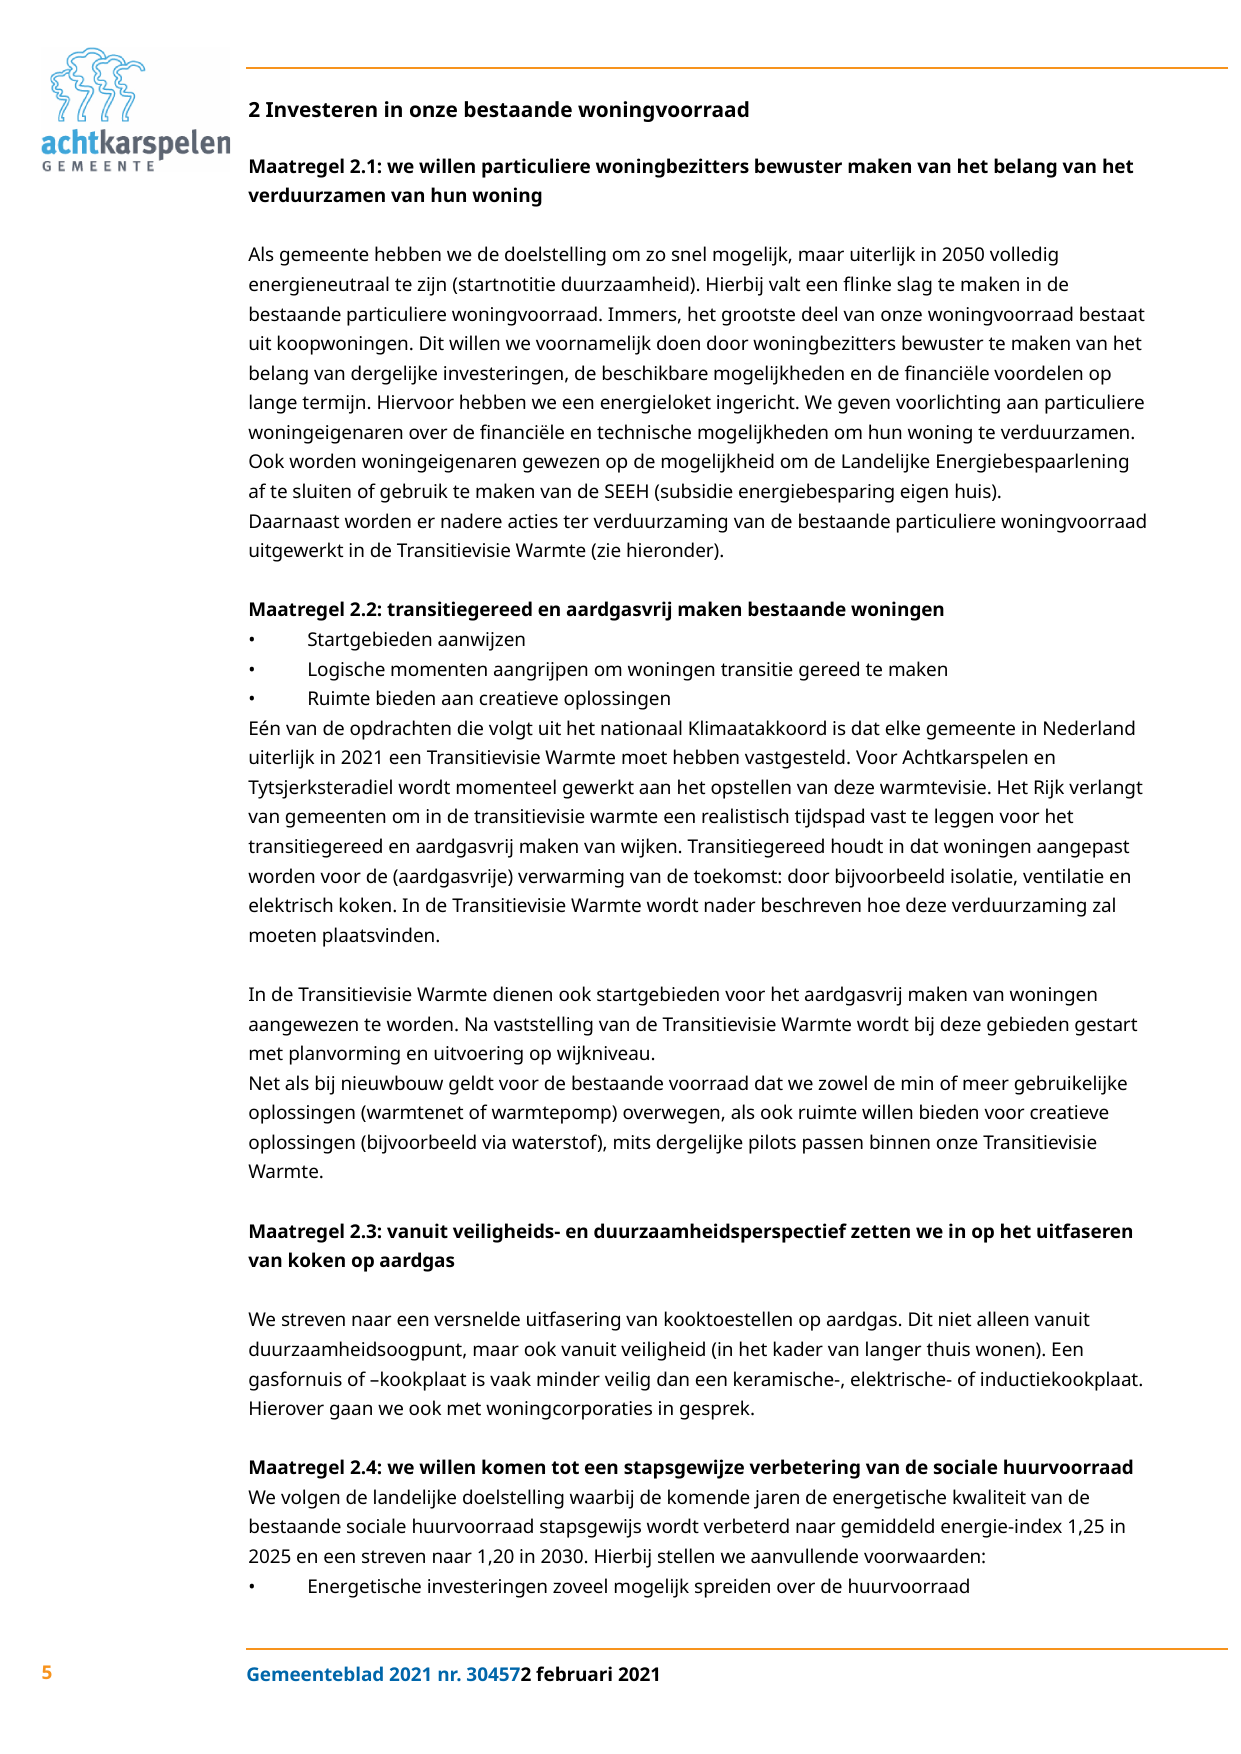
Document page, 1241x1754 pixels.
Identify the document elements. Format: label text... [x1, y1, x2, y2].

list Energetische investeringen zoveel mogelijk spreiden over de huurvoorraad [248, 1573, 1152, 1598]
text Maatregel 2.1: we willen particuliere woningbezitters bewuster maken van het belang van het verduurzamen van hun woning [248, 153, 1152, 208]
text In de Transitievisie Warmte dienen ook startgebieden voor het aardgasvrij maken van woningen aangewezen te worden. Na vaststelling van de Transitievisie Warmte wordt bij deze gebieden gestart met planvorming en uitvoering op wijkniveau. [248, 981, 1152, 1066]
text We streven naar een versnelde uitfasering van kooktoestellen op aardgas. Dit niet alleen vanuit duurzaamheidsoogpunt, maar ook vanuit veiligheid (in het kader van langer thuis wonen). Een gasfornuis of –kookplaat is vaak minder veilig dan een keramische-, elektrische- of inductiekookplaat. Hierover gaan we ook met woningcorporaties in gesprek. [248, 1307, 1152, 1421]
text Maatregel 2.3: vanuit veiligheids- en duurzaamheidsperspectief zetten we in op het uitfaseren van koken op aardgas [248, 1218, 1152, 1273]
text Maatregel 2.2: transitiegereed en aardgasvrij maken bestaande woningen [248, 597, 1152, 622]
text Daarnaast worden er nadere acties ter verduurzaming van de bestaande particuliere woningvoorraad uitgewerkt in de Transitievisie Warmte (zie hieronder). [248, 508, 1152, 563]
text Eén van de opdrachten die volgt uit het nationaal Klimaatakkoord is dat elke gemeente in Nederland uiterlijk in 2021 een Transitievisie Warmte moet hebben vastgesteld. Voor Achtkarspelen en Tytsjerksteradiel wordt momenteel gewerkt aan het opstellen van deze warmtevisie. Het Rijk verlangt van gemeenten om in de transitievisie warmte een realistisch tijdspad vast te leggen voor het transitiegereed en aardgasvrij maken van wijken. Transitiegereed houdt in dat woningen aangepast worden voor de (aardgasvrije) verwarming van de toekomst: door bijvoorbeeld isolatie, ventilatie en elektrisch koken. In de Transitievisie Warmte wordt nader beschreven hoe deze verduurzaming zal moeten plaatsvinden. [248, 715, 1152, 948]
text Maatregel 2.4: we willen komen tot een stapsgewijze verbetering van de sociale huurvoorraad [248, 1454, 1152, 1480]
picture [41, 47, 231, 172]
list Logische momenten aangrijpen om woningen transitie gereed te maken [248, 656, 1152, 681]
text 2 Investeren in onze bestaande woningvoorraad [248, 95, 1152, 123]
text Als gemeente hebben we de doelstelling om zo snel mogelijk, maar uiterlijk in 2050 volledig energieneutraal te zijn (startnotitie duurzaamheid). Hierbij valt een flinke slag te maken in de bestaande particuliere woningvoorraad. Immers, het grootste deel van onze woningvoorraad bestaat uit koopwoningen. Dit willen we voornamelijk doen door woningbezitters bewuster te maken van het belang van dergelijke investeringen, de beschikbare mogelijkheden en de financiële voordelen op lange termijn. Hiervoor hebben we een energieloket ingericht. We geven voorlichting aan particuliere woningeigenaren over de financiële en technische mogelijkheden om hun woning te verduurzamen. Ook worden woningeigenaren gewezen op de mogelijkheid om de Landelijke Energiebespaarlening af te sluiten of gebruik te maken van de SEEH (subsidie energiebesparing eigen huis). [248, 242, 1152, 504]
text Net als bij nieuwbouw geldt voor de bestaande voorraad dat we zowel de min of meer gebruikelijke oplossingen (warmtenet of warmtepomp) overwegen, als ook ruimte willen bieden voor creatieve oplossingen (bijvoorbeeld via waterstof), mits dergelijke pilots passen binnen onze Transitievisie Warmte. [248, 1070, 1152, 1184]
list Ruimte bieden aan creatieve oplossingen [248, 685, 1152, 711]
text We volgen de landelijke doelstelling waarbij de komende jaren de energetische kwaliteit van de bestaande sociale huurvoorraad stapsgewijs wordt verbeterd naar gemiddeld energie-index 1,25 in 2025 en een streven naar 1,20 in 2030. Hierbij stellen we aanvullende voorwaarden: [248, 1484, 1152, 1569]
list Startgebieden aanwijzen [248, 626, 1152, 652]
